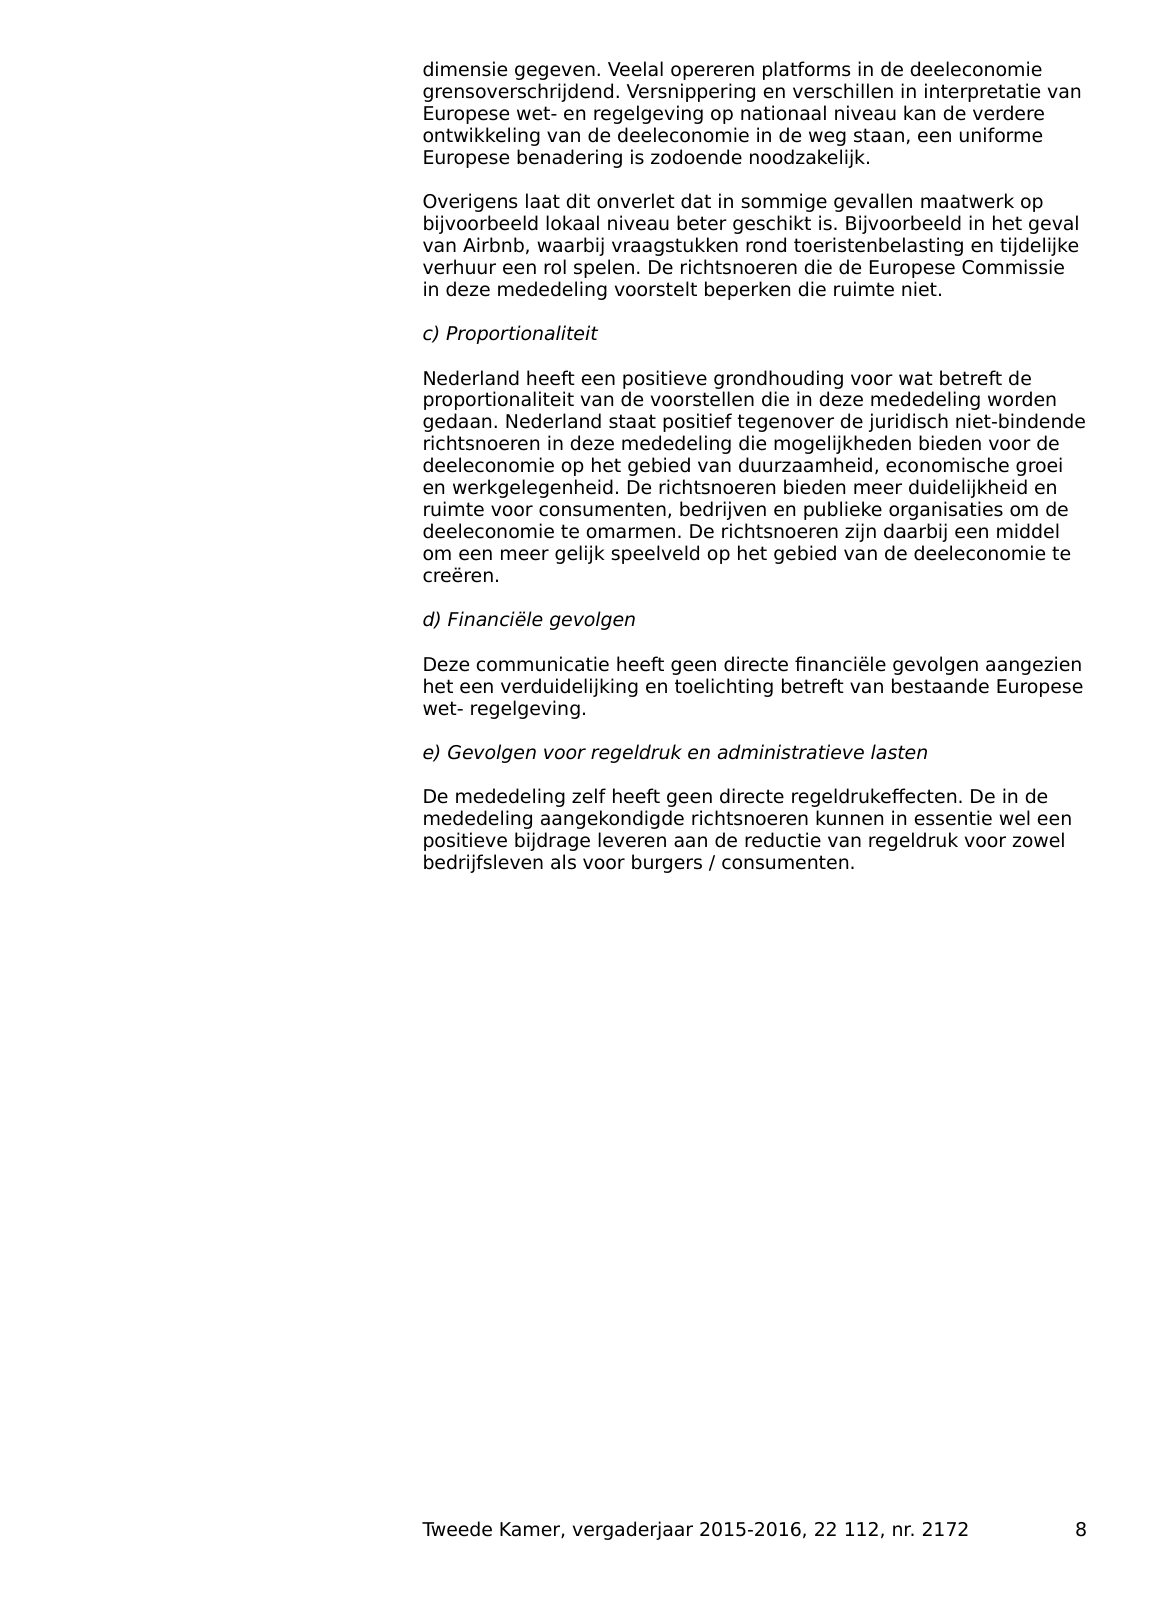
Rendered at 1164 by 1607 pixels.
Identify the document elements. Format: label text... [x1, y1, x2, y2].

text dimensie gegeven. Veelal opereren platforms in de deeleconomie grensoverschrijdend. Versnippering en verschillen in interpretatie van Europese wet- en regelgeving op nationaal niveau kan de verdere ontwikkeling van de deeleconomie in de weg staan, een uniforme Europese benadering is zodoende noodzakelijk. [422, 59, 1087, 169]
text Deze communicatie heeft geen directe financiële gevolgen aangezien het een verduidelijking en toelichting betreft van bestaande Europese wet- regelgeving. [422, 653, 1087, 719]
subtitle d) Financiële gevolgen [422, 609, 1087, 631]
subtitle c) Proportionaliteit [422, 323, 1087, 345]
text De mededeling zelf heeft geen directe regeldrukeffecten. De in de mededeling aangekondigde richtsnoeren kunnen in essentie wel een positieve bijdrage leveren aan de reductie van regeldruk voor zowel bedrijfsleven als voor burgers / consumenten. [422, 786, 1087, 874]
text Nederland heeft een positieve grondhouding voor wat betreft de proportionaliteit van de voorstellen die in deze mededeling worden gedaan. Nederland staat positief tegenover de juridisch niet-bindende richtsnoeren in deze mededeling die mogelijkheden bieden voor de deeleconomie op het gebied van duurzaamheid, economische groei en werkgelegenheid. De richtsnoeren bieden meer duidelijkheid en ruimte voor consumenten, bedrijven en publieke organisaties om de deeleconomie te omarmen. De richtsnoeren zijn daarbij een middel om een meer gelijk speelveld op het gebied van de deeleconomie te creëren. [422, 367, 1087, 587]
text Overigens laat dit onverlet dat in sommige gevallen maatwerk op bijvoorbeeld lokaal niveau beter geschikt is. Bijvoorbeeld in het geval van Airbnb, waarbij vraagstukken rond toeristenbelasting en tijdelijke verhuur een rol spelen. De richtsnoeren die de Europese Commissie in deze mededeling voorstelt beperken die ruimte niet. [422, 191, 1087, 301]
subtitle e) Gevolgen voor regeldruk en administratieve lasten [422, 742, 1087, 764]
